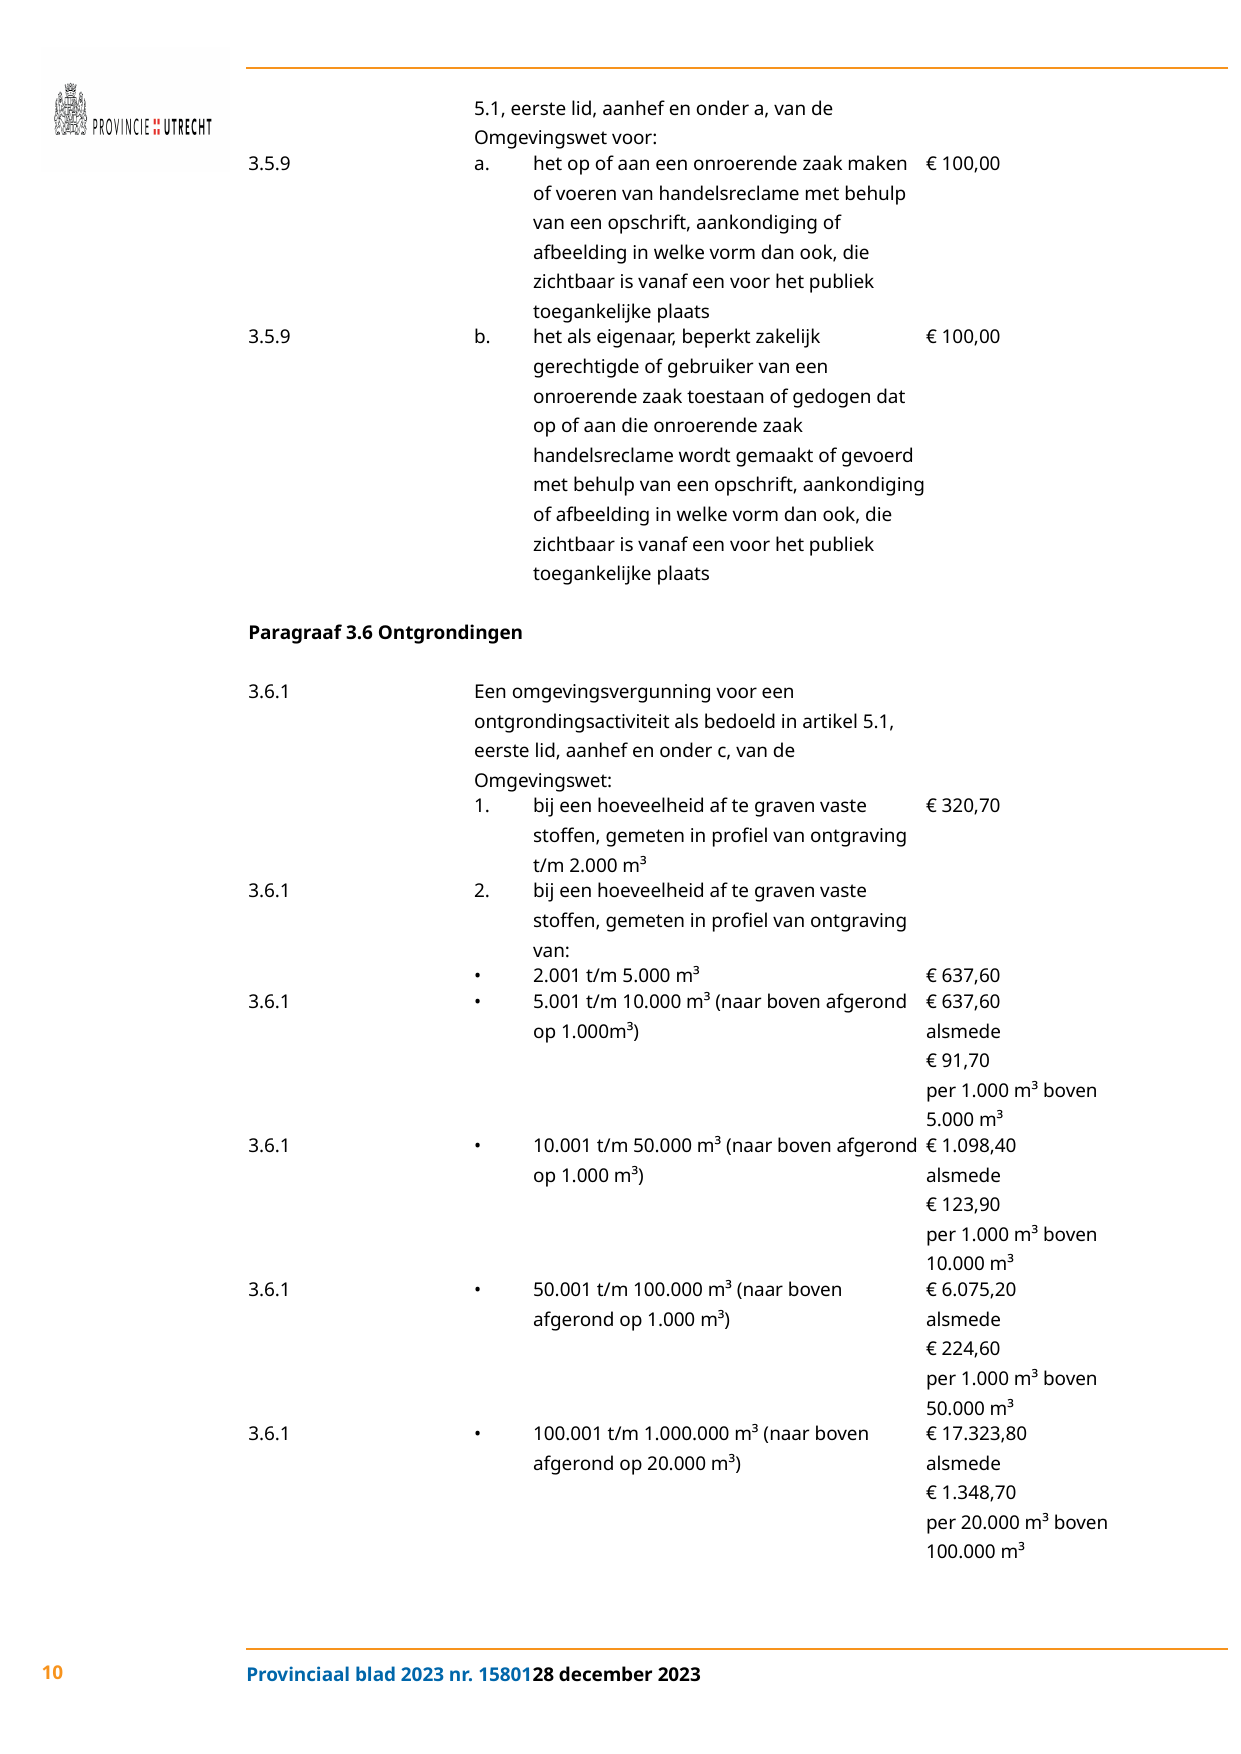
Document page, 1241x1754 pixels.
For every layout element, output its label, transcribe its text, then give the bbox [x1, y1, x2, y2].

table_cell € 320,70 [926, 793, 1152, 878]
table_cell 5.001 t/m 10.000 m³ (naar boven afgerond op 1.000m³) [474, 988, 926, 1132]
table_cell € 637,60 alsmede € 91,70 per 1.000 m³ boven 5.000 m³ [926, 988, 1152, 1132]
table_header [926, 678, 1152, 793]
table_cell 3.6.1 [248, 878, 474, 988]
table_header 3.6.1 [248, 678, 474, 878]
table_cell het op of aan een onroerende zaak maken of voeren van handelsreclame met behulp van een opschrift, aankondiging of afbeelding in welke vorm dan ook, die zichtbaar is vanaf een voor het publiek toegankelijke plaats [474, 150, 926, 324]
table_cell het als eigenaar, beperkt zakelijk gerechtigde of gebruiker van een onroerende zaak toestaan of gedogen dat op of aan die onroerende zaak handelsreclame wordt gemaakt of gevoerd met behulp van een opschrift, aankondiging of afbeelding in welke vorm dan ook, die zichtbaar is vanaf een voor het publiek toegankelijke plaats [474, 324, 926, 586]
table_cell 3.6.1 [248, 988, 474, 1132]
picture [41, 47, 231, 172]
table_cell 3.6.1 [248, 1276, 474, 1420]
table_cell 50.001 t/m 100.000 m³ (naar boven afgerond op 1.000 m³) [474, 1276, 926, 1420]
table_cell € 6.075,20 alsmede € 224,60 per 1.000 m³ boven 50.000 m³ [926, 1276, 1152, 1420]
table_cell 5.1, eerste lid, aanhef en onder a, van de Omgevingswet voor: [474, 95, 926, 150]
table_cell 3.5.9 [248, 324, 474, 586]
table_cell 3.5.9 [248, 150, 474, 324]
table_cell [926, 95, 1152, 150]
table_cell [248, 95, 474, 150]
table_cell € 100,00 [926, 324, 1152, 586]
text Paragraaf 3.6 Ontgrondingen [248, 619, 1152, 645]
table_cell 2.001 t/m 5.000 m³ [474, 963, 926, 988]
table_cell bij een hoeveelheid af te graven vaste stoffen, gemeten in profiel van ontgraving van: [474, 878, 926, 962]
table_cell € 637,60 [926, 963, 1152, 988]
table_cell 10.001 t/m 50.000 m³ (naar boven afgerond op 1.000 m³) [474, 1132, 926, 1276]
table_cell € 1.098,40 alsmede € 123,90 per 1.000 m³ boven 10.000 m³ [926, 1132, 1152, 1276]
table_cell 3.6.1 [248, 1132, 474, 1276]
table_cell € 17.323,80 alsmede € 1.348,70 per 20.000 m³ boven 100.000 m³ [926, 1420, 1152, 1564]
table_cell 100.001 t/m 1.000.000 m³ (naar boven afgerond op 20.000 m³) [474, 1420, 926, 1564]
table_cell 3.6.1 [248, 1420, 474, 1564]
table_header Een omgevingsvergunning voor een ontgrondingsactiviteit als bedoeld in artikel 5.1, eerste lid, aanhef en onder c, van de Omgevingswet: [474, 678, 926, 793]
table_cell € 100,00 [926, 150, 1152, 324]
table_cell bij een hoeveelheid af te graven vaste stoffen, gemeten in profiel van ontgraving t/m 2.000 m³ [474, 793, 926, 878]
table_cell [926, 878, 1152, 962]
